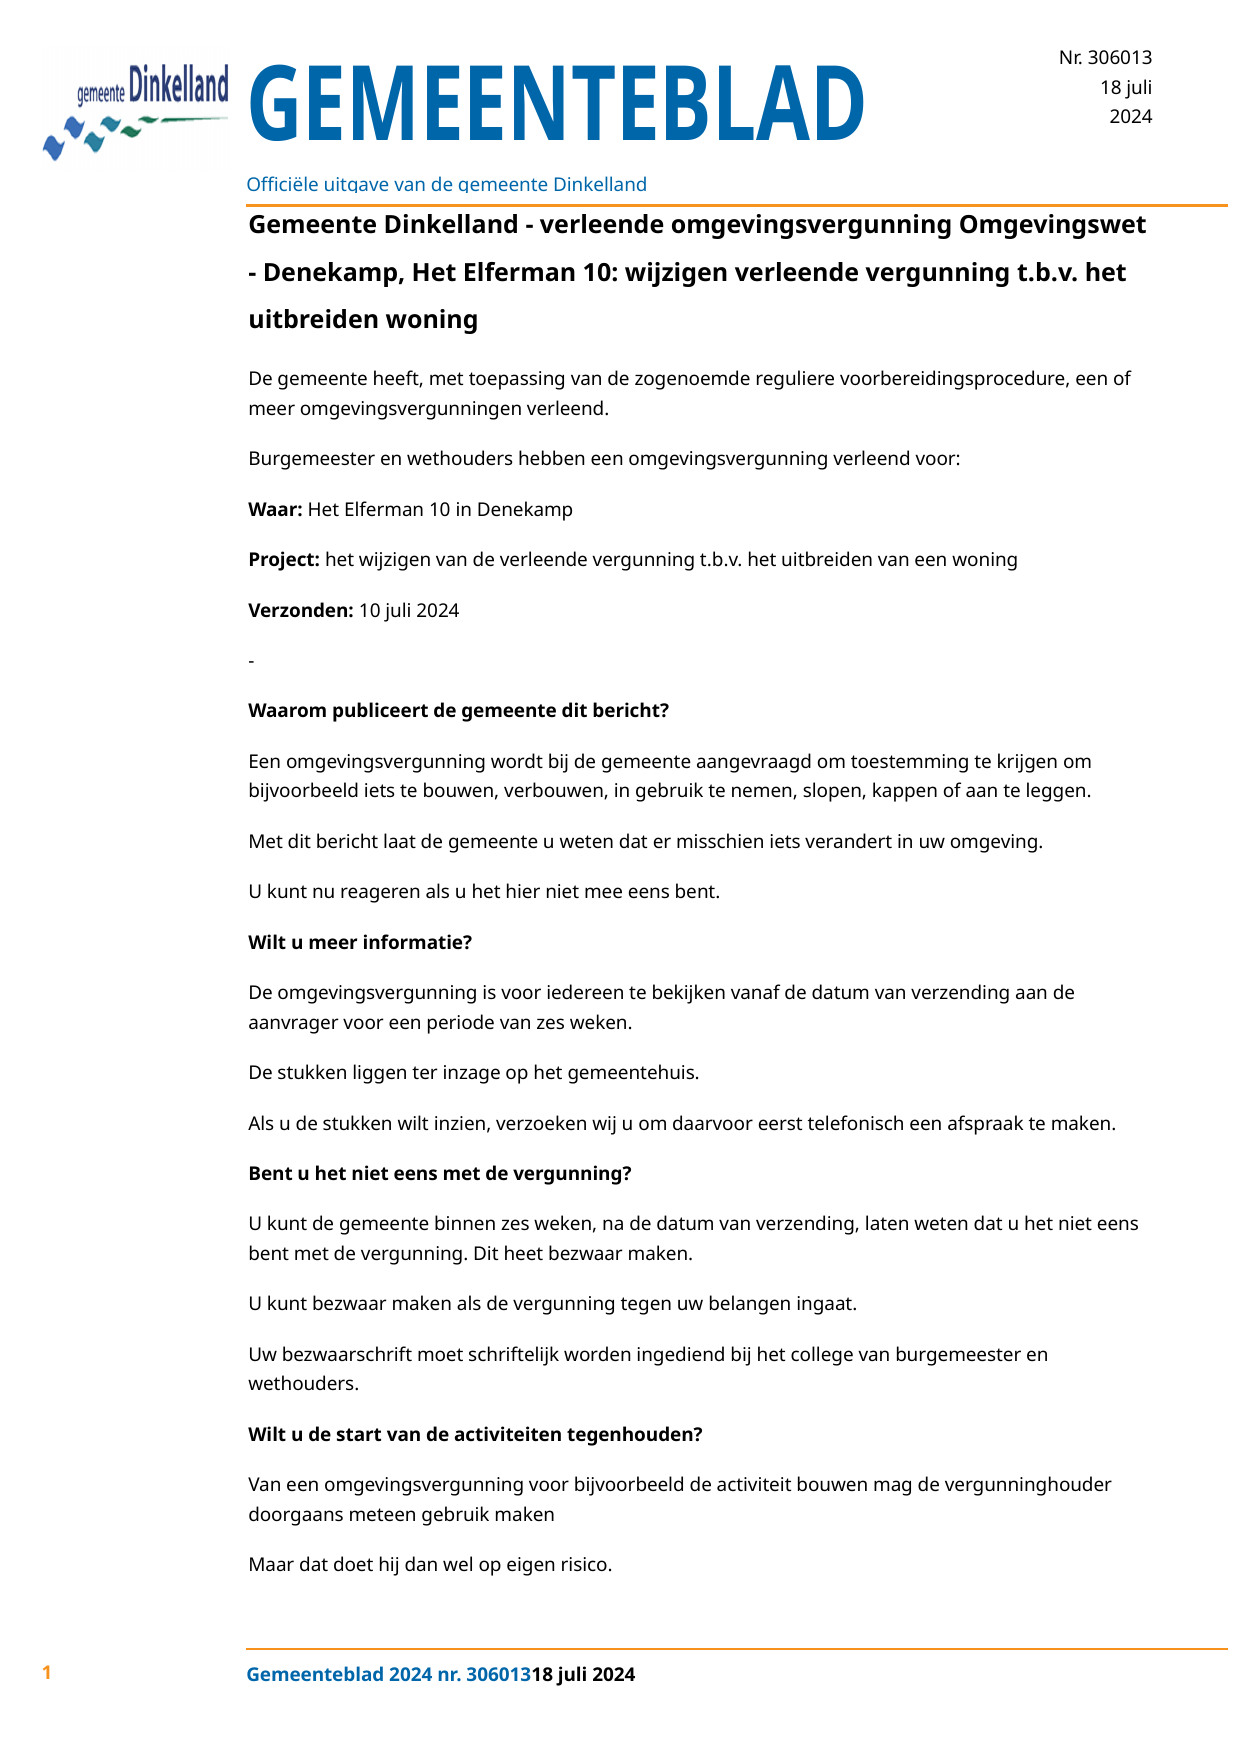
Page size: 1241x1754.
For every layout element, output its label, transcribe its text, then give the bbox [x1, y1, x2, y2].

text De omgevingsvergunning is voor iedereen te bekijken vanaf de datum van verzending aan de aanvrager voor een periode van zes weken. [248, 979, 1152, 1034]
picture [41, 47, 231, 172]
text U kunt de gemeente binnen zes weken, na de datum van verzending, laten weten dat u het niet eens bent met de vergunning. Dit heet bezwaar maken. [248, 1211, 1152, 1266]
text Waar: Het Elferman 10 in Denekamp [248, 496, 1152, 522]
text Verzonden: 10 juli 2024 [248, 597, 1152, 622]
text De gemeente heeft, met toepassing van de zogenoemde reguliere voorbereidingsprocedure, een of meer omgevingsvergunningen verleend. [248, 366, 1152, 421]
text U kunt bezwaar maken als de vergunning tegen uw belangen ingaat. [248, 1291, 1152, 1316]
text De stukken liggen ter inzage op het gemeentehuis. [248, 1059, 1152, 1085]
text Uw bezwaarschrift moet schriftelijk worden ingediend bij het college van burgemeester en wethouders. [248, 1341, 1152, 1396]
text Wilt u de start van de activiteiten tegenhouden? [248, 1421, 1152, 1447]
text Met dit bericht laat de gemeente u weten dat er misschien iets verandert in uw omgeving. [248, 828, 1152, 854]
text Gemeente Dinkelland - verleende omgevingsvergunning Omgevingswet - Denekamp, Het Elferman 10: wijzigen verleende vergunning t.b.v. het uitbreiden woning [248, 207, 1152, 336]
text Bent u het niet eens met de vergunning? [248, 1160, 1152, 1186]
text U kunt nu reageren als u het hier niet mee eens bent. [248, 878, 1152, 904]
text Burgemeester en wethouders hebben een omgevingsvergunning verleend voor: [248, 446, 1152, 471]
text Project: het wijzigen van de verleende vergunning t.b.v. het uitbreiden van een woning [248, 546, 1152, 572]
text Wilt u meer informatie? [248, 929, 1152, 954]
text Een omgevingsvergunning wordt bij de gemeente aangevraagd om toestemming te krijgen om bijvoorbeeld iets te bouwen, verbouwen, in gebruik te nemen, slopen, kappen of aan te leggen. [248, 748, 1152, 803]
text Als u de stukken wilt inzien, verzoeken wij u om daarvoor eerst telefonisch een afspraak te maken. [248, 1110, 1152, 1135]
text Van een omgevingsvergunning voor bijvoorbeeld de activiteit bouwen mag de vergunninghouder doorgaans meteen gebruik maken [248, 1471, 1152, 1527]
text Waarom publiceert de gemeente dit bericht? [248, 698, 1152, 723]
text Maar dat doet hij dan wel op eigen risico. [248, 1551, 1152, 1577]
text - [248, 647, 1152, 673]
